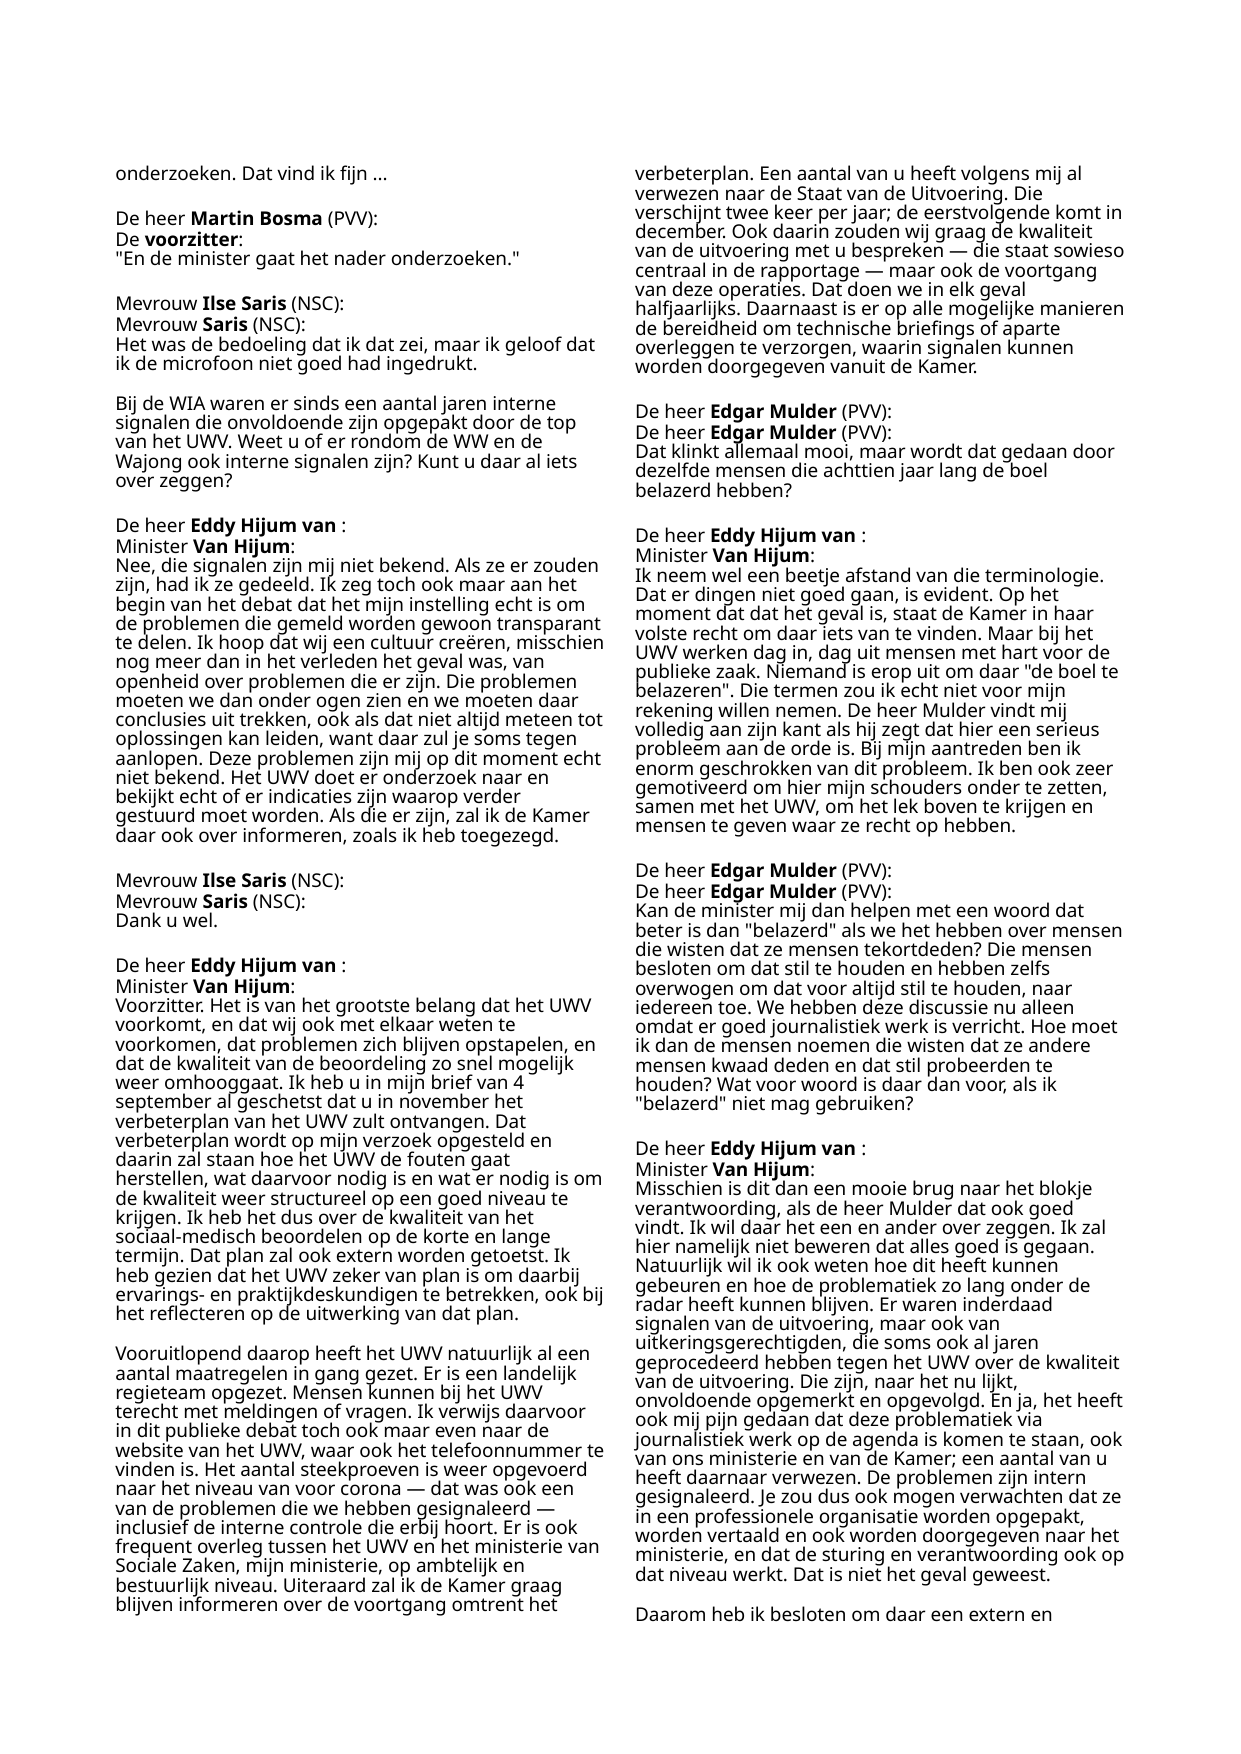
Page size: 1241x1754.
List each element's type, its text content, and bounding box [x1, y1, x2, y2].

text Minister Van Hijum: [635, 547, 1125, 567]
text De heer Edgar Mulder (PVV): [635, 398, 1125, 424]
text Het was de bedoeling dat ik dat zei, maar ik geloof dat ik de microfoon niet goed had ingedrukt. [115, 336, 605, 374]
text Minister Van Hijum: [115, 978, 605, 997]
text De heer Edgar Mulder (PVV): [635, 883, 1125, 902]
text Dat klinkt allemaal mooi, maar wordt dat gedaan door dezelfde mensen die achttien jaar lang de boel belazerd hebben? [635, 443, 1125, 501]
text Minister Van Hijum: [115, 538, 605, 557]
text Mevrouw Ilse Saris (NSC): [115, 867, 605, 893]
text Minister Van Hijum: [635, 1161, 1125, 1180]
text "En de minister gaat het nader onderzoeken." [115, 250, 605, 270]
text Mevrouw Ilse Saris (NSC): [115, 291, 605, 316]
text De heer Edgar Mulder (PVV): [635, 857, 1125, 883]
text Dank u wel. [115, 912, 605, 931]
text De heer Eddy Hijum van : [635, 522, 1125, 547]
text onderzoeken. Dat vind ik fijn ... [115, 165, 605, 184]
text Mevrouw Saris (NSC): [115, 316, 605, 336]
text Bij de WIA waren er sinds een aantal jaren interne signalen die onvoldoende zijn opgepakt door de top van het UWV. Weet u of er rondom de WW en de Wajong ook interne signalen zijn? Kunt u daar al iets over zeggen? [115, 395, 605, 491]
text De voorzitter: [115, 231, 605, 250]
text Misschien is dit dan een mooie brug naar het blokje verantwoording, als de heer Mulder dat ook goed vindt. Ik wil daar het een en ander over zeggen. Ik zal hier namelijk niet beweren dat alles goed is gegaan. Natuurlijk wil ik ook weten hoe dit heeft kunnen gebeuren en hoe de problematiek zo lang onder de radar heeft kunnen blijven. Er waren inderdaad signalen van de uitvoering, maar ook van uitkeringsgerechtigden, die soms ook al jaren geprocedeerd hebben tegen het UWV over de kwaliteit van de uitvoering. Die zijn, naar het nu lijkt, onvoldoende opgemerkt en opgevolgd. En ja, het heeft ook mij pijn gedaan dat deze problematiek via journalistiek werk op de agenda is komen te staan, ook van ons ministerie en van de Kamer; een aantal van u heeft daarnaar verwezen. De problemen zijn intern gesignaleerd. Je zou dus ook mogen verwachten dat ze in een professionele organisatie worden opgepakt, worden vertaald en ook worden doorgegeven naar het ministerie, en dat de sturing en verantwoording ook op dat niveau werkt. Dat is niet het geval geweest. [635, 1180, 1125, 1585]
text Nee, die signalen zijn mij niet bekend. Als ze er zouden zijn, had ik ze gedeeld. Ik zeg toch ook maar aan het begin van het debat dat het mijn instelling echt is om de problemen die gemeld worden gewoon transparant te delen. Ik hoop dat wij een cultuur creëren, misschien nog meer dan in het verleden het geval was, van openheid over problemen die er zijn. Die problemen moeten we dan onder ogen zien en we moeten daar conclusies uit trekken, ook als dat niet altijd meteen tot oplossingen kan leiden, want daar zul je soms tegen aanlopen. Deze problemen zijn mij op dit moment echt niet bekend. Het UWV doet er onderzoek naar en bekijkt echt of er indicaties zijn waarop verder gestuurd moet worden. Als die er zijn, zal ik de Kamer daar ook over informeren, zoals ik heb toegezegd. [115, 557, 605, 846]
text Ik neem wel een beetje afstand van die terminologie. Dat er dingen niet goed gaan, is evident. Op het moment dat dat het geval is, staat de Kamer in haar volste recht om daar iets van te vinden. Maar bij het UWV werken dag in, dag uit mensen met hart voor de publieke zaak. Niemand is erop uit om daar "de boel te belazeren". Die termen zou ik echt niet voor mijn rekening willen nemen. De heer Mulder vindt mij volledig aan zijn kant als hij zegt dat hier een serieus probleem aan de orde is. Bij mijn aantreden ben ik enorm geschrokken van dit probleem. Ik ben ook zeer gemotiveerd om hier mijn schouders onder te zetten, samen met het UWV, om het lek boven te krijgen en mensen te geven waar ze recht op hebben. [635, 567, 1125, 837]
text De heer Eddy Hijum van : [115, 952, 605, 978]
text De heer Eddy Hijum van : [635, 1135, 1125, 1161]
text Vooruitlopend daarop heeft het UWV natuurlijk al een aantal maatregelen in gang gezet. Er is een landelijk regieteam opgezet. Mensen kunnen bij het UWV terecht met meldingen of vragen. Ik verwijs daarvoor in dit publieke debat toch ook maar even naar de website van het UWV, waar ook het telefoonnummer te vinden is. Het aantal steekproeven is weer opgevoerd naar het niveau van voor corona — dat was ook een van de problemen die we hebben gesignaleerd — inclusief de interne controle die erbij hoort. Er is ook frequent overleg tussen het UWV en het ministerie van Sociale Zaken, mijn ministerie, op ambtelijk en bestuurlijk niveau. Uiteraard zal ik de Kamer graag blijven informeren over de voortgang omtrent het [115, 1345, 605, 1615]
text De heer Eddy Hijum van : [115, 512, 605, 538]
text Mevrouw Saris (NSC): [115, 893, 605, 912]
text De heer Edgar Mulder (PVV): [635, 424, 1125, 443]
text Voorzitter. Het is van het grootste belang dat het UWV voorkomt, en dat wij ook met elkaar weten te voorkomen, dat problemen zich blijven opstapelen, en dat de kwaliteit van de beoordeling zo snel mogelijk weer omhooggaat. Ik heb u in mijn brief van 4 september al geschetst dat u in november het verbeterplan van het UWV zult ontvangen. Dat verbeterplan wordt op mijn verzoek opgesteld en daarin zal staan hoe het UWV de fouten gaat herstellen, wat daarvoor nodig is en wat er nodig is om de kwaliteit weer structureel op een goed niveau te krijgen. Ik heb het dus over de kwaliteit van het sociaal-medisch beoordelen op de korte en lange termijn. Dat plan zal ook extern worden getoetst. Ik heb gezien dat het UWV zeker van plan is om daarbij ervarings- en praktijkdeskundigen te betrekken, ook bij het reflecteren op de uitwerking van dat plan. [115, 997, 605, 1324]
text verbeterplan. Een aantal van u heeft volgens mij al verwezen naar de Staat van de Uitvoering. Die verschijnt twee keer per jaar; de eerstvolgende komt in december. Ook daarin zouden wij graag de kwaliteit van de uitvoering met u bespreken — die staat sowieso centraal in de rapportage — maar ook de voortgang van deze operaties. Dat doen we in elk geval halfjaarlijks. Daarnaast is er op alle mogelijke manieren de bereidheid om technische briefings of aparte overleggen te verzorgen, waarin signalen kunnen worden doorgegeven vanuit de Kamer. [635, 165, 1125, 377]
text Kan de minister mij dan helpen met een woord dat beter is dan "belazerd" als we het hebben over mensen die wisten dat ze mensen tekortdeden? Die mensen besloten om dat stil te houden en hebben zelfs overwogen om dat voor altijd stil te houden, naar iedereen toe. We hebben deze discussie nu alleen omdat er goed journalistiek werk is verricht. Hoe moet ik dan de mensen noemen die wisten dat ze andere mensen kwaad deden en dat stil probeerden te houden? Wat voor woord is daar dan voor, als ik "belazerd" niet mag gebruiken? [635, 902, 1125, 1114]
text De heer Martin Bosma (PVV): [115, 205, 605, 231]
text Daarom heb ik besloten om daar een extern en [635, 1606, 1125, 1625]
